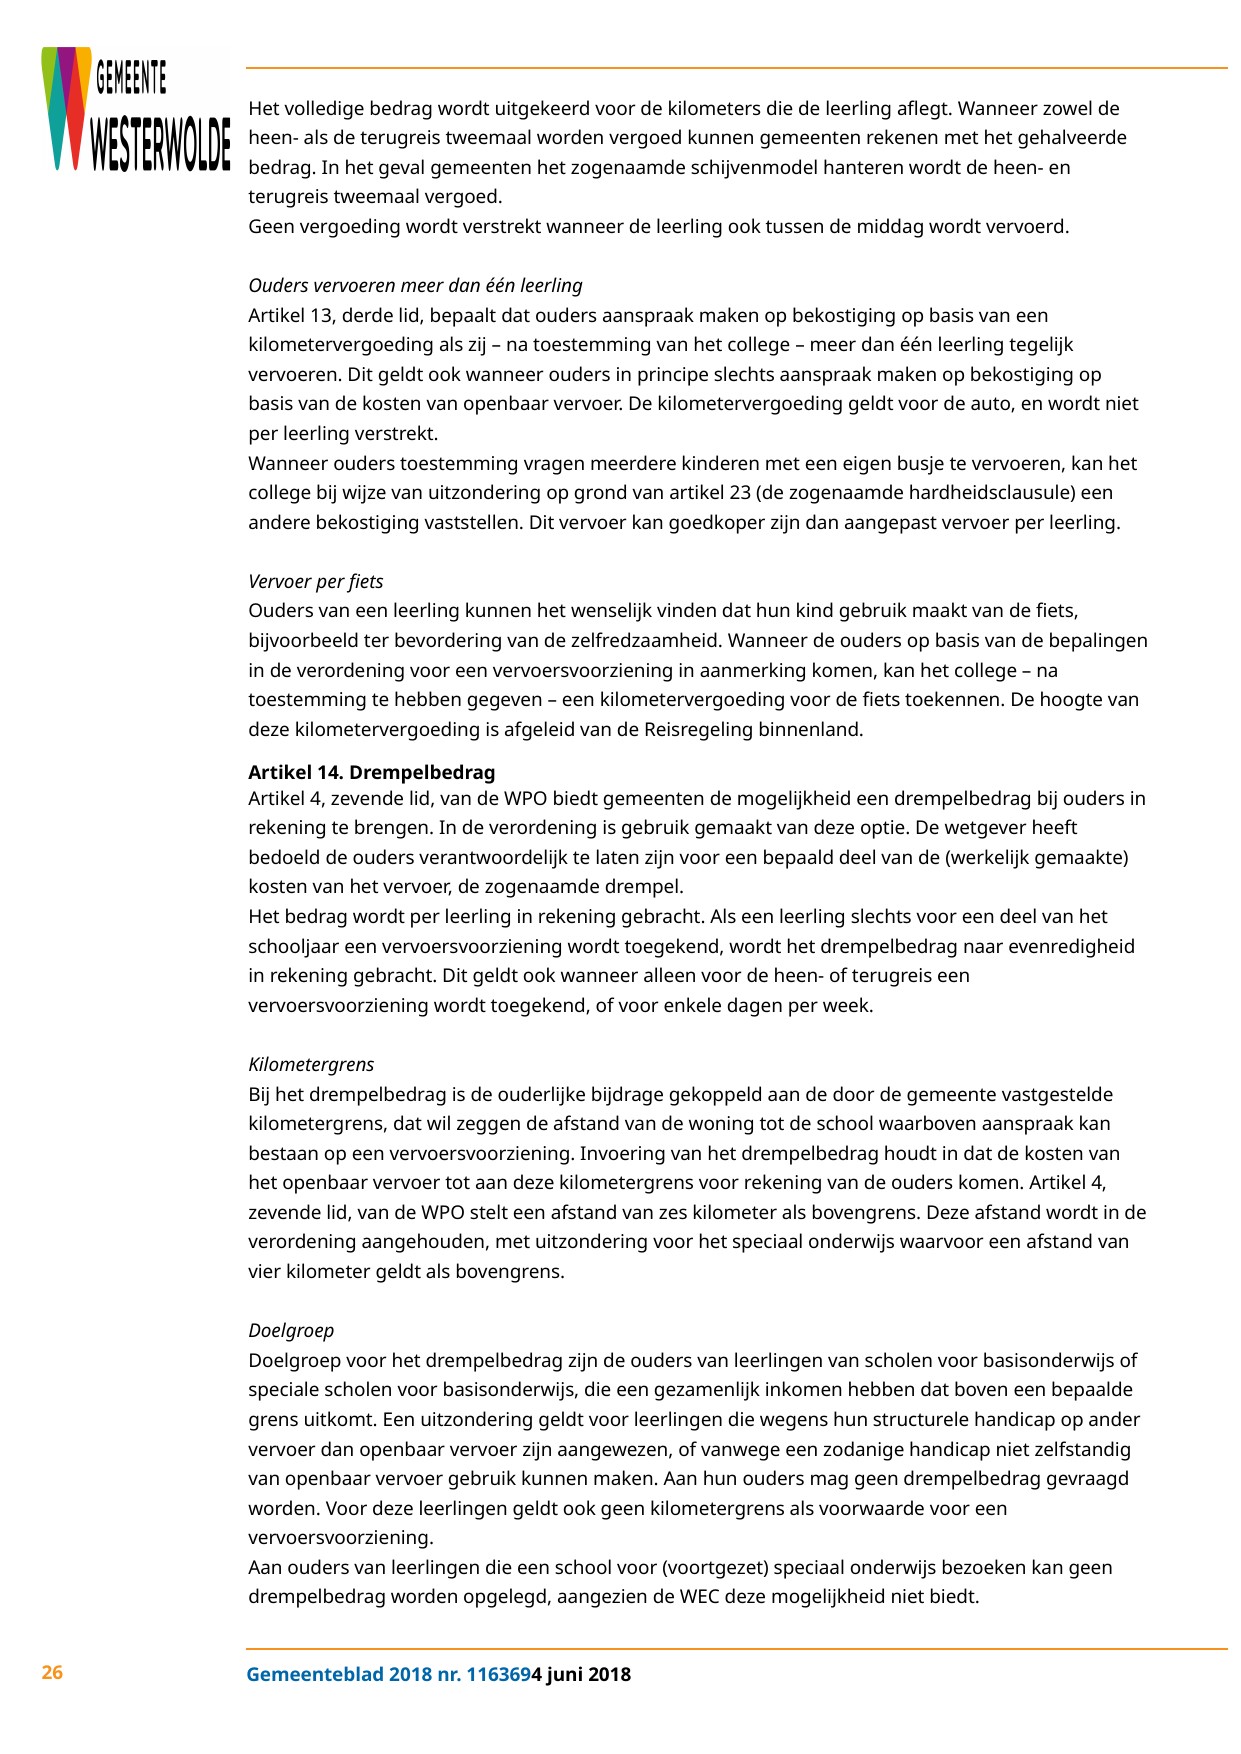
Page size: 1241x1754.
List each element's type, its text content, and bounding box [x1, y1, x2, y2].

text Artikel 13, derde lid, bepaalt dat ouders aanspraak maken op bekostiging op basis van een kilometervergoeding als zij – na toestemming van het college – meer dan één leerling tegelijk vervoeren. Dit geldt ook wanneer ouders in principe slechts aanspraak maken op bekostiging op basis van de kosten van openbaar vervoer. De kilometervergoeding geldt voor de auto, en wordt niet per leerling verstrekt. [248, 302, 1152, 446]
text Ouders van een leerling kunnen het wenselijk vinden dat hun kind gebruik maakt van de fiets, bijvoorbeeld ter bevordering van de zelfredzaamheid. Wanneer de ouders op basis van de bepalingen in de verordening voor een vervoersvoorziening in aanmerking komen, kan het college – na toestemming te hebben gegeven – een kilometervergoeding voor de fiets toekennen. De hoogte van deze kilometervergoeding is afgeleid van de Reisregeling binnenland. [248, 598, 1152, 742]
text Het volledige bedrag wordt uitgekeerd voor de kilometers die de leerling aflegt. Wanneer zowel de heen- als de terugreis tweemaal worden vergoed kunnen gemeenten rekenen met het gehalveerde bedrag. In het geval gemeenten het zogenaamde schijvenmodel hanteren wordt de heen- en terugreis tweemaal vergoed. [248, 95, 1152, 209]
text Het bedrag wordt per leerling in rekening gebracht. Als een leerling slechts voor een deel van het schooljaar een vervoersvoorziening wordt toegekend, wordt het drempelbedrag naar evenredigheid in rekening gebracht. Dit geldt ook wanneer alleen voor de heen- of terugreis een vervoersvoorziening wordt toegekend, of voor enkele dagen per week. [248, 903, 1152, 1018]
text Wanneer ouders toestemming vragen meerdere kinderen met een eigen busje te vervoeren, kan het college bij wijze van uitzondering op grond van artikel 23 (de zogenaamde hardheidsclausule) een andere bekostiging vaststellen. Dit vervoer kan goedkoper zijn dan aangepast vervoer per leerling. [248, 450, 1152, 535]
text Kilometergrens [248, 1051, 1152, 1077]
text Artikel 4, zevende lid, van de WPO biedt gemeenten de mogelijkheid een drempelbedrag bij ouders in rekening te brengen. In de verordening is gebruik gemaakt van deze optie. De wetgever heeft bedoeld de ouders verantwoordelijk te laten zijn voor een bepaald deel van de (werkelijk gemaakte) kosten van het vervoer, de zogenaamde drempel. [248, 785, 1152, 899]
text Doelgroep [248, 1317, 1152, 1343]
text Geen vergoeding wordt verstrekt wanneer de leerling ook tussen de middag wordt vervoerd. [248, 213, 1152, 239]
text Ouders vervoeren meer dan één leerling [248, 272, 1152, 298]
text Doelgroep voor het drempelbedrag zijn de ouders van leerlingen van scholen voor basisonderwijs of speciale scholen voor basisonderwijs, die een gezamenlijk inkomen hebben dat boven een bepaalde grens uitkomt. Een uitzondering geldt voor leerlingen die wegens hun structurele handicap op ander vervoer dan openbaar vervoer zijn aangewezen, of vanwege een zodanige handicap niet zelfstandig van openbaar vervoer gebruik kunnen maken. Aan hun ouders mag geen drempelbedrag gevraagd worden. Voor deze leerlingen geldt ook geen kilometergrens als voorwaarde voor een vervoersvoorziening. [248, 1347, 1152, 1550]
picture [41, 47, 231, 172]
text Aan ouders van leerlingen die een school voor (voortgezet) speciaal onderwijs bezoeken kan geen drempelbedrag worden opgelegd, aangezien de WEC deze mogelijkheid niet biedt. [248, 1554, 1152, 1609]
text Bij het drempelbedrag is de ouderlijke bijdrage gekoppeld aan de door de gemeente vastgestelde kilometergrens, dat wil zeggen de afstand van de woning tot de school waarboven aanspraak kan bestaan op een vervoersvoorziening. Invoering van het drempelbedrag houdt in dat de kosten van het openbaar vervoer tot aan deze kilometergrens voor rekening van de ouders komen. Artikel 4, zevende lid, van de WPO stelt een afstand van zes kilometer als bovengrens. Deze afstand wordt in de verordening aangehouden, met uitzondering voor het speciaal onderwijs waarvoor een afstand van vier kilometer geldt als bovengrens. [248, 1081, 1152, 1284]
text Vervoer per fiets [248, 568, 1152, 594]
text Artikel 14. Drempelbedrag [248, 759, 1152, 785]
